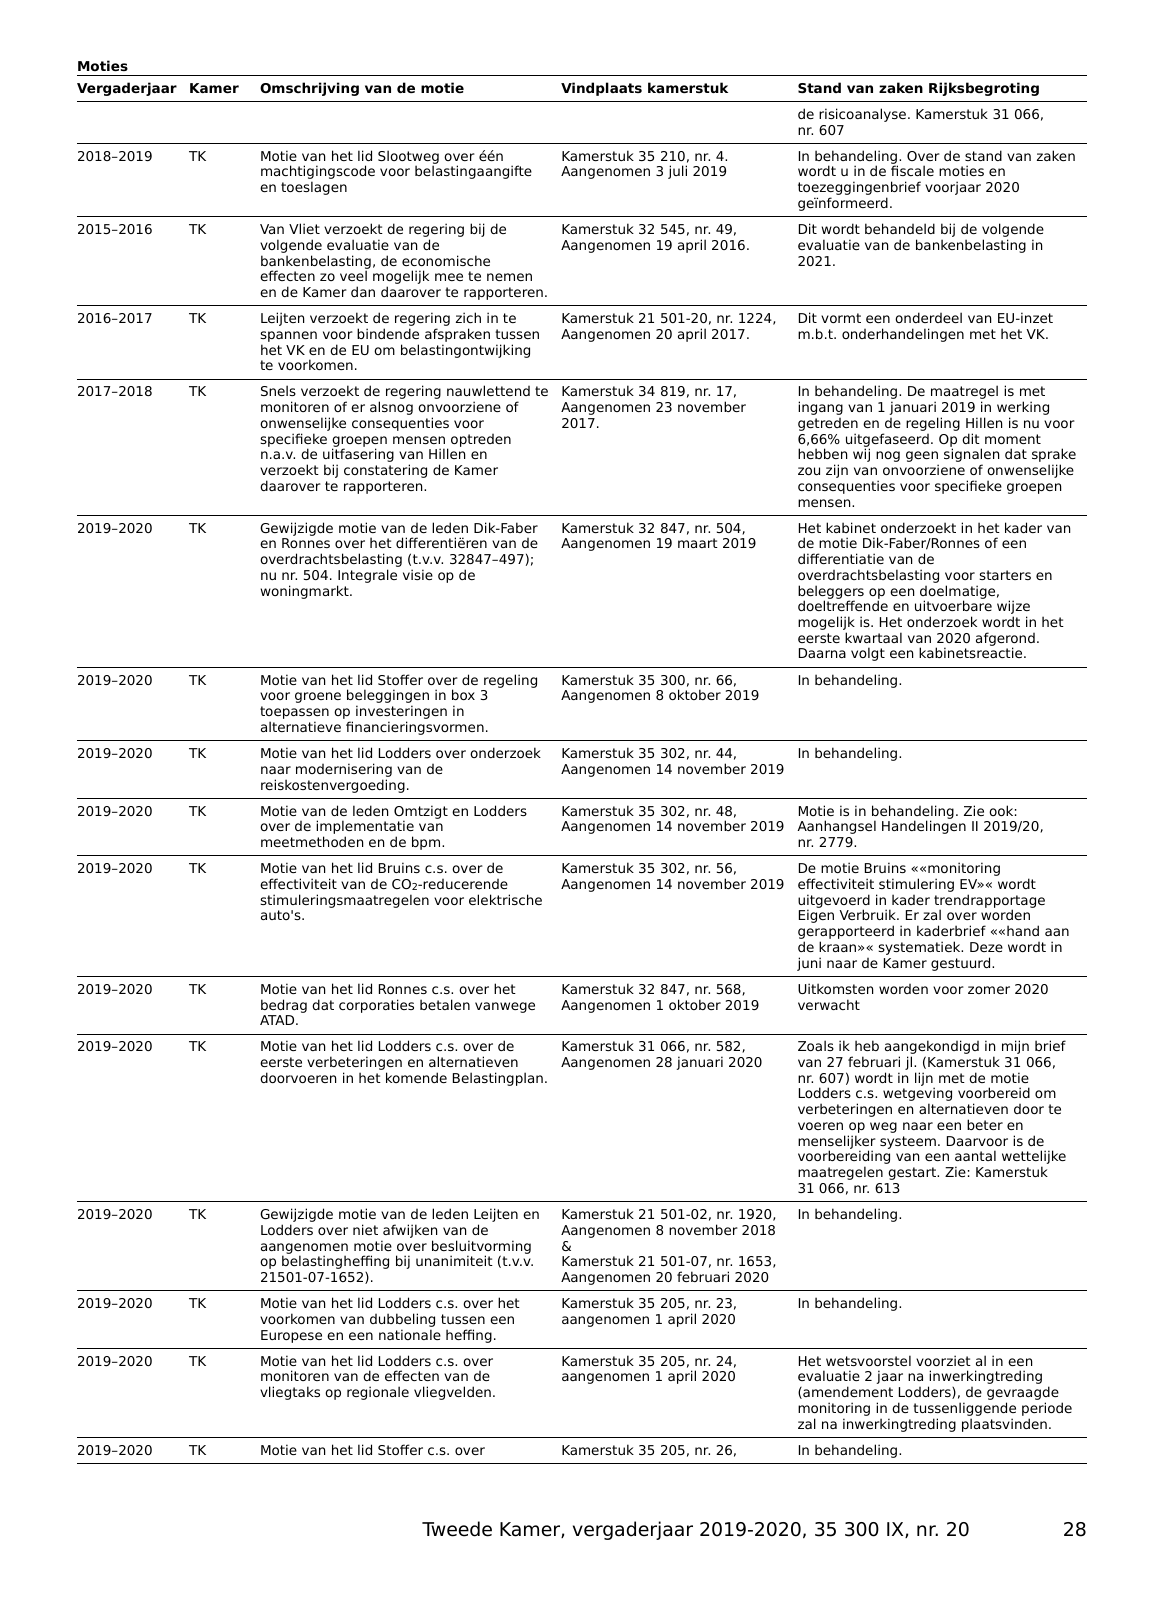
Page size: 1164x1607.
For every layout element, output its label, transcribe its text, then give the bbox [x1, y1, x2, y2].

table_cell TK [183, 799, 254, 855]
table_cell Het kabinet onderzoekt in het kader van de motie Dik-Faber/Ronnes of een differentiatie van de overdrachtsbelasting voor starters en beleggers op een doelmatige, doeltreffende en uitvoerbare wijze mogelijk is. Het onderzoek wordt in het eerste kwartaal van 2020 afgerond. Daarna volgt een kabinetsreactie. [791, 516, 1087, 667]
table_cell Leijten verzoekt de regering zich in te spannen voor bindende afspraken tussen het VK en de EU om belastingontwijking te voorkomen. [254, 306, 555, 378]
table_cell Kamerstuk 35 210, nr. 4. Aangenomen 3 juli 2019 [555, 144, 791, 216]
table_cell In behandeling. [791, 741, 1087, 798]
table_cell TK [183, 668, 254, 740]
table_cell Kamerstuk 31 066, nr. 582, Aangenomen 28 januari 2020 [555, 1035, 791, 1201]
table_cell Kamerstuk 32 847, nr. 568, Aangenomen 1 oktober 2019 [555, 977, 791, 1033]
table_cell TK [183, 1291, 254, 1348]
table_cell Kamerstuk 35 300, nr. 66, Aangenomen 8 oktober 2019 [555, 668, 791, 740]
table_cell Van Vliet verzoekt de regering bij de volgende evaluatie van de bankenbelasting, de economische effecten zo veel mogelijk mee te nemen en de Kamer dan daarover te rapporteren. [254, 217, 555, 305]
table_cell Motie van het lid Lodders c.s. over monitoren van de effecten van de vliegtaks op regionale vliegvelden. [254, 1349, 555, 1437]
table_cell Snels verzoekt de regering nauwlettend te monitoren of er alsnog onvoorziene of onwenselijke consequenties voor specifieke groepen mensen optreden n.a.v. de uitfasering van Hillen en verzoekt bij constatering de Kamer daarover te rapporteren. [254, 380, 555, 515]
table_cell In behandeling. Over de stand van zaken wordt u in de fiscale moties en toezeggingenbrief voorjaar 2020 geïnformeerd. [791, 144, 1087, 216]
table_cell Kamerstuk 35 205, nr. 26, [555, 1438, 791, 1463]
table_cell Kamerstuk 35 302, nr. 56, Aangenomen 14 november 2019 [555, 856, 791, 976]
table_cell 2019–2020 [77, 1035, 183, 1201]
table_cell In behandeling. De maatregel is met ingang van 1 januari 2019 in werking getreden en de regeling Hillen is nu voor 6,66% uitgefaseerd. Op dit moment hebben wij nog geen signalen dat sprake zou zijn van onvoorziene of onwenselijke consequenties voor specifieke groepen mensen. [791, 380, 1087, 515]
table_cell 2016–2017 [77, 306, 183, 378]
table_cell TK [183, 380, 254, 515]
table_cell Motie van het lid Slootweg over één machtigingscode voor belastingaangifte en toeslagen [254, 144, 555, 216]
table_cell TK [183, 144, 254, 216]
table_cell Kamerstuk 32 847, nr. 504, Aangenomen 19 maart 2019 [555, 516, 791, 667]
table_cell Kamerstuk 35 302, nr. 44, Aangenomen 14 november 2019 [555, 741, 791, 798]
table_cell Kamerstuk 21 501-02, nr. 1920, Aangenomen 8 november 2018 & Kamerstuk 21 501-07, nr. 1653, Aangenomen 20 februari 2020 [555, 1202, 791, 1290]
table_cell Het wetsvoorstel voorziet al in een evaluatie 2 jaar na inwerkingtreding (amendement Lodders), de gevraagde monitoring in de tussenliggende periode zal na inwerkingtreding plaatsvinden. [791, 1349, 1087, 1437]
table_cell 2015–2016 [77, 217, 183, 305]
table_cell TK [183, 306, 254, 378]
table_cell TK [183, 516, 254, 667]
table_cell 2019–2020 [77, 1291, 183, 1348]
table_cell [77, 102, 183, 143]
table_cell [555, 102, 791, 143]
table_cell Kamerstuk 32 545, nr. 49, Aangenomen 19 april 2016. [555, 217, 791, 305]
table_cell In behandeling. [791, 668, 1087, 740]
table_cell [254, 102, 555, 143]
table_cell TK [183, 1349, 254, 1437]
table_cell TK [183, 856, 254, 976]
table_cell Motie van het lid Stoffer c.s. over [254, 1438, 555, 1463]
table_cell 2019–2020 [77, 1349, 183, 1437]
table_cell Motie van het lid Stoffer over de regeling voor groene beleggingen in box 3 toepassen op investeringen in alternatieve financieringsvormen. [254, 668, 555, 740]
table_cell Stand van zaken Rijksbegroting [791, 76, 1087, 101]
table_cell Gewijzigde motie van de leden Dik-Faber en Ronnes over het differentiëren van de overdrachtsbelasting (t.v.v. 32847–497); nu nr. 504. Integrale visie op de woningmarkt. [254, 516, 555, 667]
table_cell 2019–2020 [77, 1202, 183, 1290]
table_cell TK [183, 1438, 254, 1463]
table_cell 2019–2020 [77, 668, 183, 740]
table_cell Dit wordt behandeld bij de volgende evaluatie van de bankenbelasting in 2021. [791, 217, 1087, 305]
table_cell Vergaderjaar [77, 76, 183, 101]
table_cell 2019–2020 [77, 516, 183, 667]
table_cell 2018–2019 [77, 144, 183, 216]
table_cell Motie is in behandeling. Zie ook: Aanhangsel Handelingen II 2019/20, nr. 2779. [791, 799, 1087, 855]
table_cell Vindplaats kamerstuk [555, 76, 791, 101]
table_cell Dit vormt een onderdeel van EU-inzet m.b.t. onderhandelingen met het VK. [791, 306, 1087, 378]
table_cell In behandeling. [791, 1291, 1087, 1348]
table_cell Kamer [183, 76, 254, 101]
table_cell TK [183, 977, 254, 1033]
table_cell TK [183, 741, 254, 798]
table_cell TK [183, 217, 254, 305]
table_cell [183, 102, 254, 143]
table_cell Motie van het lid Bruins c.s. over de effectiviteit van de CO2-reducerende stimuleringsmaatregelen voor elektrische auto's. [254, 856, 555, 976]
table_cell Motie van het lid Lodders c.s. over het voorkomen van dubbeling tussen een Europese en een nationale heffing. [254, 1291, 555, 1348]
table_cell Uitkomsten worden voor zomer 2020 verwacht [791, 977, 1087, 1033]
table_cell de risicoanalyse. Kamerstuk 31 066, nr. 607 [791, 102, 1087, 143]
table_cell Kamerstuk 34 819, nr. 17, Aangenomen 23 november 2017. [555, 380, 791, 515]
table_cell Kamerstuk 35 302, nr. 48, Aangenomen 14 november 2019 [555, 799, 791, 855]
table_cell Kamerstuk 35 205, nr. 23, aangenomen 1 april 2020 [555, 1291, 791, 1348]
table_cell In behandeling. [791, 1202, 1087, 1290]
table_cell Omschrijving van de motie [254, 76, 555, 101]
table_cell Kamerstuk 35 205, nr. 24, aangenomen 1 april 2020 [555, 1349, 791, 1437]
table_cell Motie van het lid Lodders c.s. over de eerste verbeteringen en alternatieven doorvoeren in het komende Belastingplan. [254, 1035, 555, 1201]
table_cell Motie van het lid Lodders over onderzoek naar modernisering van de reiskostenvergoeding. [254, 741, 555, 798]
table_cell 2019–2020 [77, 856, 183, 976]
table_cell 2019–2020 [77, 741, 183, 798]
table_cell Zoals ik heb aangekondigd in mijn brief van 27 februari jl. (Kamerstuk 31 066, nr. 607) wordt in lijn met de motie Lodders c.s. wetgeving voorbereid om verbeteringen en alternatieven door te voeren op weg naar een beter en menselijker systeem. Daarvoor is de voorbereiding van een aantal wettelijke maatregelen gestart. Zie: Kamerstuk 31 066, nr. 613 [791, 1035, 1087, 1201]
table_cell Gewijzigde motie van de leden Leijten en Lodders over niet afwijken van de aangenomen motie over besluitvorming op belastingheffing bij unanimiteit (t.v.v. 21501-07-1652). [254, 1202, 555, 1290]
table_cell TK [183, 1035, 254, 1201]
table_header Moties [77, 59, 1087, 75]
table_cell TK [183, 1202, 254, 1290]
table_cell 2019–2020 [77, 799, 183, 855]
table_cell In behandeling. [791, 1438, 1087, 1463]
table_cell De motie Bruins ««monitoring effectiviteit stimulering EV»« wordt uitgevoerd in kader trendrapportage Eigen Verbruik. Er zal over worden gerapporteerd in kaderbrief ««hand aan de kraan»« systematiek. Deze wordt in juni naar de Kamer gestuurd. [791, 856, 1087, 976]
table_cell Motie van het lid Ronnes c.s. over het bedrag dat corporaties betalen vanwege ATAD. [254, 977, 555, 1033]
table_cell 2019–2020 [77, 1438, 183, 1463]
table_cell Kamerstuk 21 501-20, nr. 1224, Aangenomen 20 april 2017. [555, 306, 791, 378]
table_cell 2017–2018 [77, 380, 183, 515]
table_cell 2019–2020 [77, 977, 183, 1033]
table_cell Motie van de leden Omtzigt en Lodders over de implementatie van meetmethoden en de bpm. [254, 799, 555, 855]
